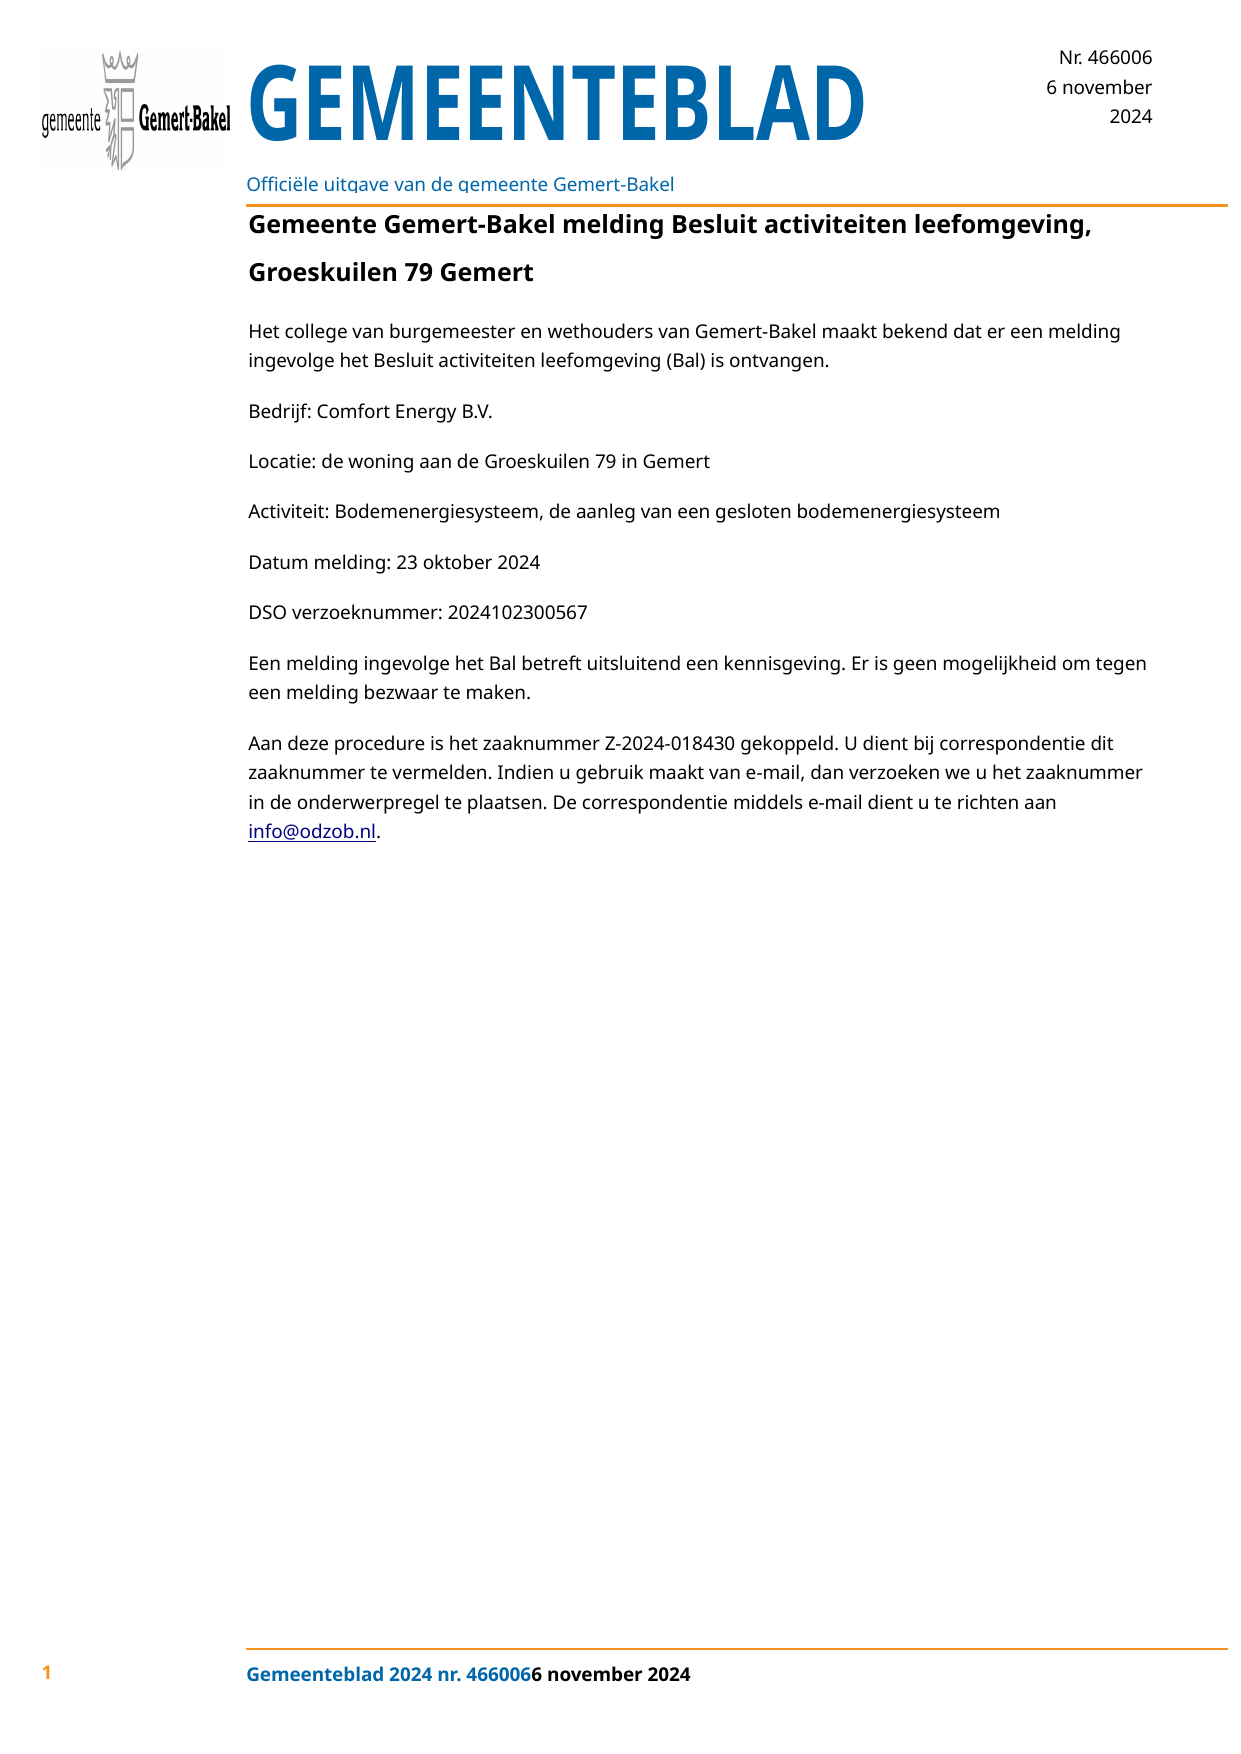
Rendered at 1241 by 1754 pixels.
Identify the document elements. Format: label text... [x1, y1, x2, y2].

text Aan deze procedure is het zaaknummer Z-2024-018430 gekoppeld. U dient bij correspondentie dit zaaknummer te vermelden. Indien u gebruik maakt van e-mail, dan verzoeken we u het zaaknummer in de onderwerpregel te plaatsen. De correspondentie middels e-mail dient u te richten aan info@odzob.nl. [248, 730, 1152, 844]
text Een melding ingevolge het Bal betreft uitsluitend een kennisgeving. Er is geen mogelijkheid om tegen een melding bezwaar te maken. [248, 650, 1152, 705]
text Activiteit: Bodemenergiesysteem, de aanleg van een gesloten bodemenergiesysteem [248, 499, 1152, 524]
picture [41, 47, 231, 172]
text Datum melding: 23 oktober 2024 [248, 549, 1152, 575]
text Het college van burgemeester en wethouders van Gemert-Bakel maakt bekend dat er een melding ingevolge het Besluit activiteiten leefomgeving (Bal) is ontvangen. [248, 318, 1152, 373]
text Gemeente Gemert-Bakel melding Besluit activiteiten leefomgeving, Groeskuilen 79 Gemert [248, 207, 1152, 288]
text Locatie: de woning aan de Groeskuilen 79 in Gemert [248, 448, 1152, 474]
text Bedrijf: Comfort Energy B.V. [248, 398, 1152, 424]
text DSO verzoeknummer: 2024102300567 [248, 599, 1152, 625]
